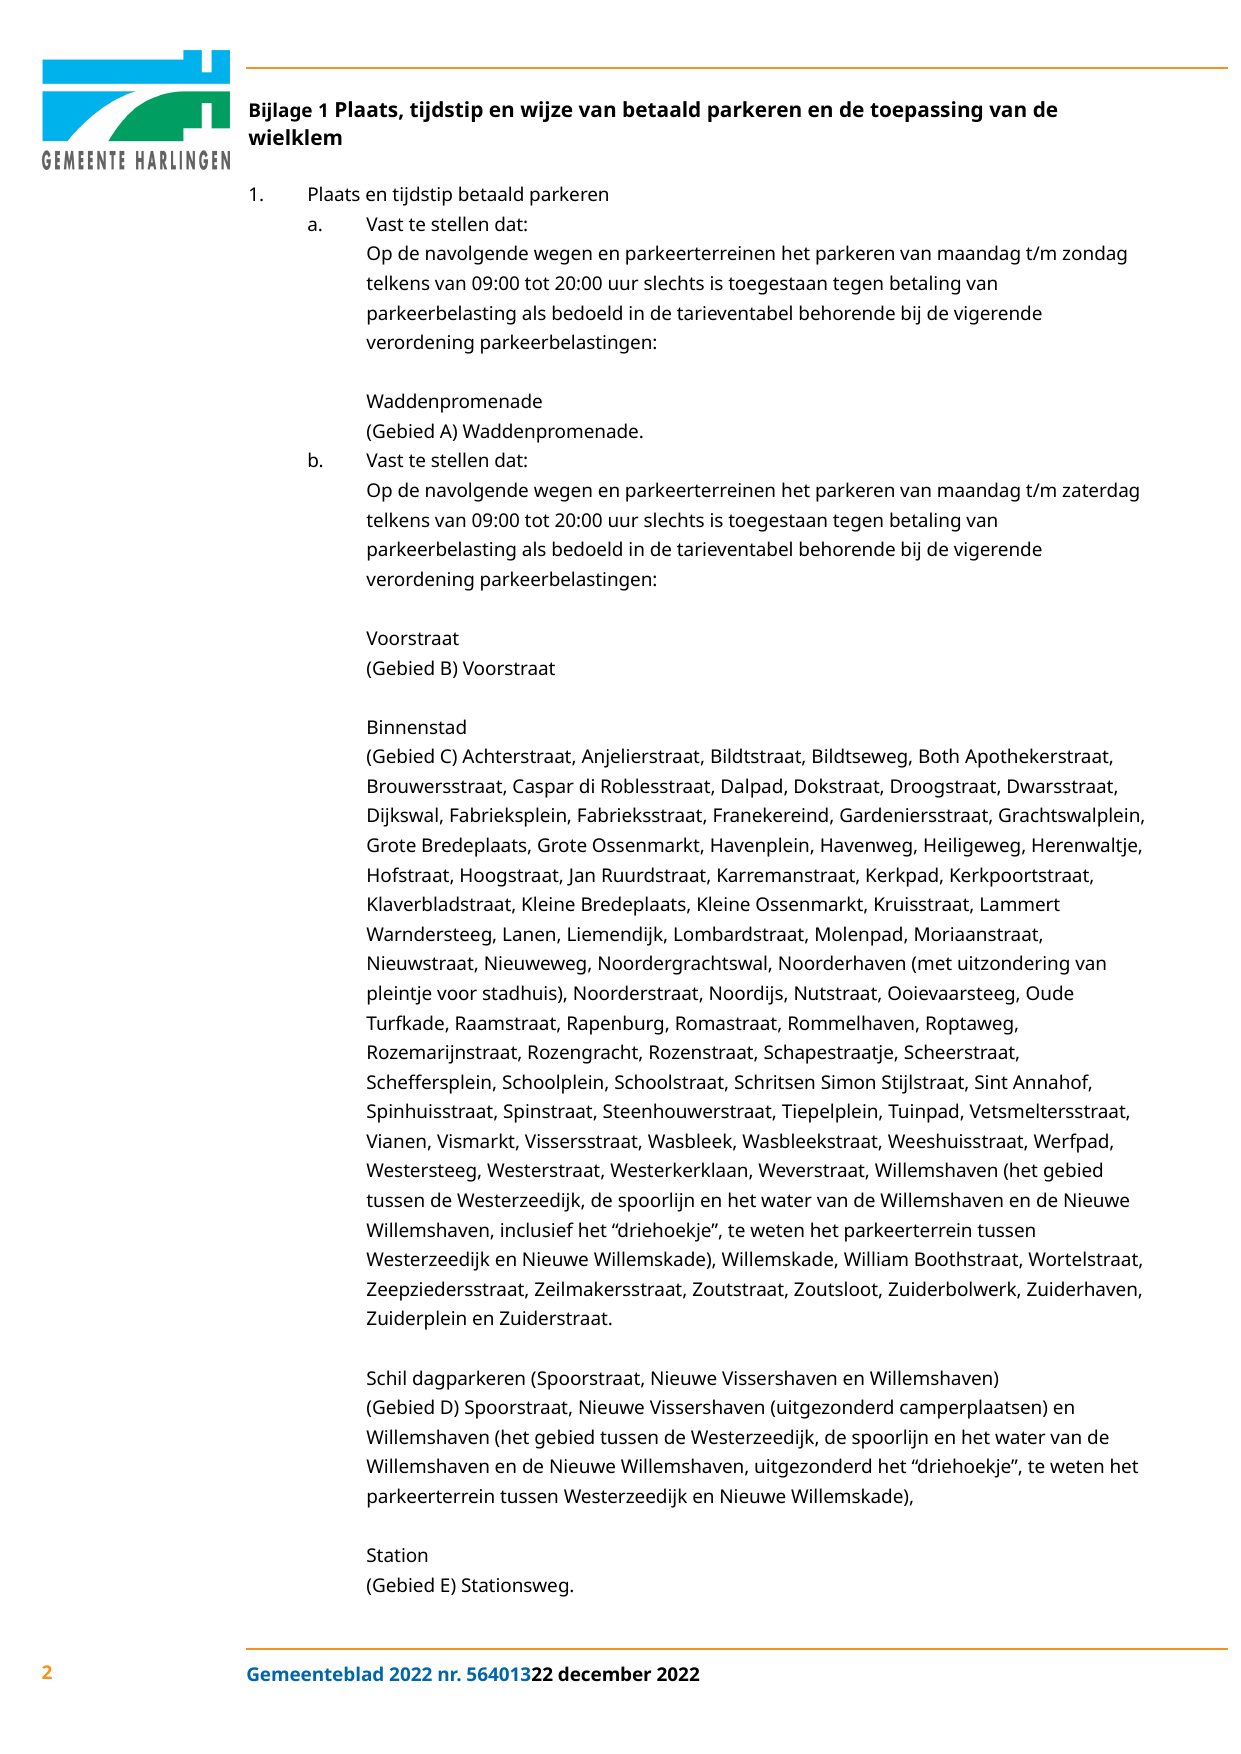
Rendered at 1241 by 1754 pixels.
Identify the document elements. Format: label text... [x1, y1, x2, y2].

picture [41, 47, 231, 172]
list Vast te stellen dat: [307, 211, 1152, 237]
list Vast te stellen dat: [307, 448, 1152, 473]
list Voorstraat [307, 625, 1152, 651]
list (Gebied C) Achterstraat, Anjelierstraat, Bildtstraat, Bildtseweg, Both Apothekerstraat, Brouwersstraat, Caspar di Roblesstraat, Dalpad, Dokstraat, Droogstraat, Dwarsstraat, Dijkswal, Fabrieksplein, Fabrieksstraat, Franekereind, Gardeniersstraat, Grachtswalplein, Grote Bredeplaats, Grote Ossenmarkt, Havenplein, Havenweg, Heiligeweg, Herenwaltje, Hofstraat, Hoogstraat, Jan Ruurdstraat, Karremanstraat, Kerkpad, Kerkpoortstraat, Klaverbladstraat, Kleine Bredeplaats, Kleine Ossenmarkt, Kruisstraat, Lammert Warndersteeg, Lanen, Liemendijk, Lombardstraat, Molenpad, Moriaanstraat, Nieuwstraat, Nieuweweg, Noordergrachtswal, Noorderhaven (met uitzondering van pleintje voor stadhuis), Noorderstraat, Noordijs, Nutstraat, Ooievaarsteeg, Oude Turfkade, Raamstraat, Rapenburg, Romastraat, Rommelhaven, Roptaweg, Rozemarijnstraat, Rozengracht, Rozenstraat, Schapestraatje, Scheerstraat, Scheffersplein, Schoolplein, Schoolstraat, Schritsen Simon Stijlstraat, Sint Annahof, Spinhuisstraat, Spinstraat, Steenhouwerstraat, Tiepelplein, Tuinpad, Vetsmeltersstraat, Vianen, Vismarkt, Vissersstraat, Wasbleek, Wasbleekstraat, Weeshuisstraat, Werfpad, Westersteeg, Westerstraat, Westerkerklaan, Weverstraat, Willemshaven (het gebied tussen de Westerzeedijk, de spoorlijn en het water van de Willemshaven en de Nieuwe Willemshaven, inclusief het “driehoekje”, te weten het parkeerterrein tussen Westerzeedijk en Nieuwe Willemskade), Willemskade, William Boothstraat, Wortelstraat, Zeepziedersstraat, Zeilmakersstraat, Zoutstraat, Zoutsloot, Zuiderbolwerk, Zuiderhaven, Zuiderplein en Zuiderstraat. [307, 743, 1152, 1331]
list (Gebied A) Waddenpromenade. [307, 418, 1152, 444]
list Schil dagparkeren (Spoorstraat, Nieuwe Vissershaven en Willemshaven) [307, 1365, 1152, 1390]
list Waddenpromenade [307, 388, 1152, 414]
list Plaats en tijdstip betaald parkeren [248, 181, 1152, 207]
list (Gebied E) Stationsweg. [307, 1572, 1152, 1597]
list (Gebied D) Spoorstraat, Nieuwe Vissershaven (uitgezonderd camperplaatsen) en Willemshaven (het gebied tussen de Westerzeedijk, de spoorlijn en het water van de Willemshaven en de Nieuwe Willemshaven, uitgezonderd het “driehoekje”, te weten het parkeerterrein tussen Westerzeedijk en Nieuwe Willemskade), [307, 1394, 1152, 1509]
list Station [307, 1542, 1152, 1568]
text Bijlage 1 Plaats, tijdstip en wijze van betaald parkeren en de toepassing van de wielklem [248, 95, 1152, 152]
list Binnenstad [307, 714, 1152, 739]
list (Gebied B) Voorstraat [307, 655, 1152, 680]
list Op de navolgende wegen en parkeerterreinen het parkeren van maandag t/m zaterdag telkens van 09:00 tot 20:00 uur slechts is toegestaan tegen betaling van parkeerbelasting als bedoeld in de tarieventabel behorende bij de vigerende verordening parkeerbelastingen: [307, 477, 1152, 592]
list Op de navolgende wegen en parkeerterreinen het parkeren van maandag t/m zondag telkens van 09:00 tot 20:00 uur slechts is toegestaan tegen betaling van parkeerbelasting als bedoeld in de tarieventabel behorende bij de vigerende verordening parkeerbelastingen: [307, 241, 1152, 355]
